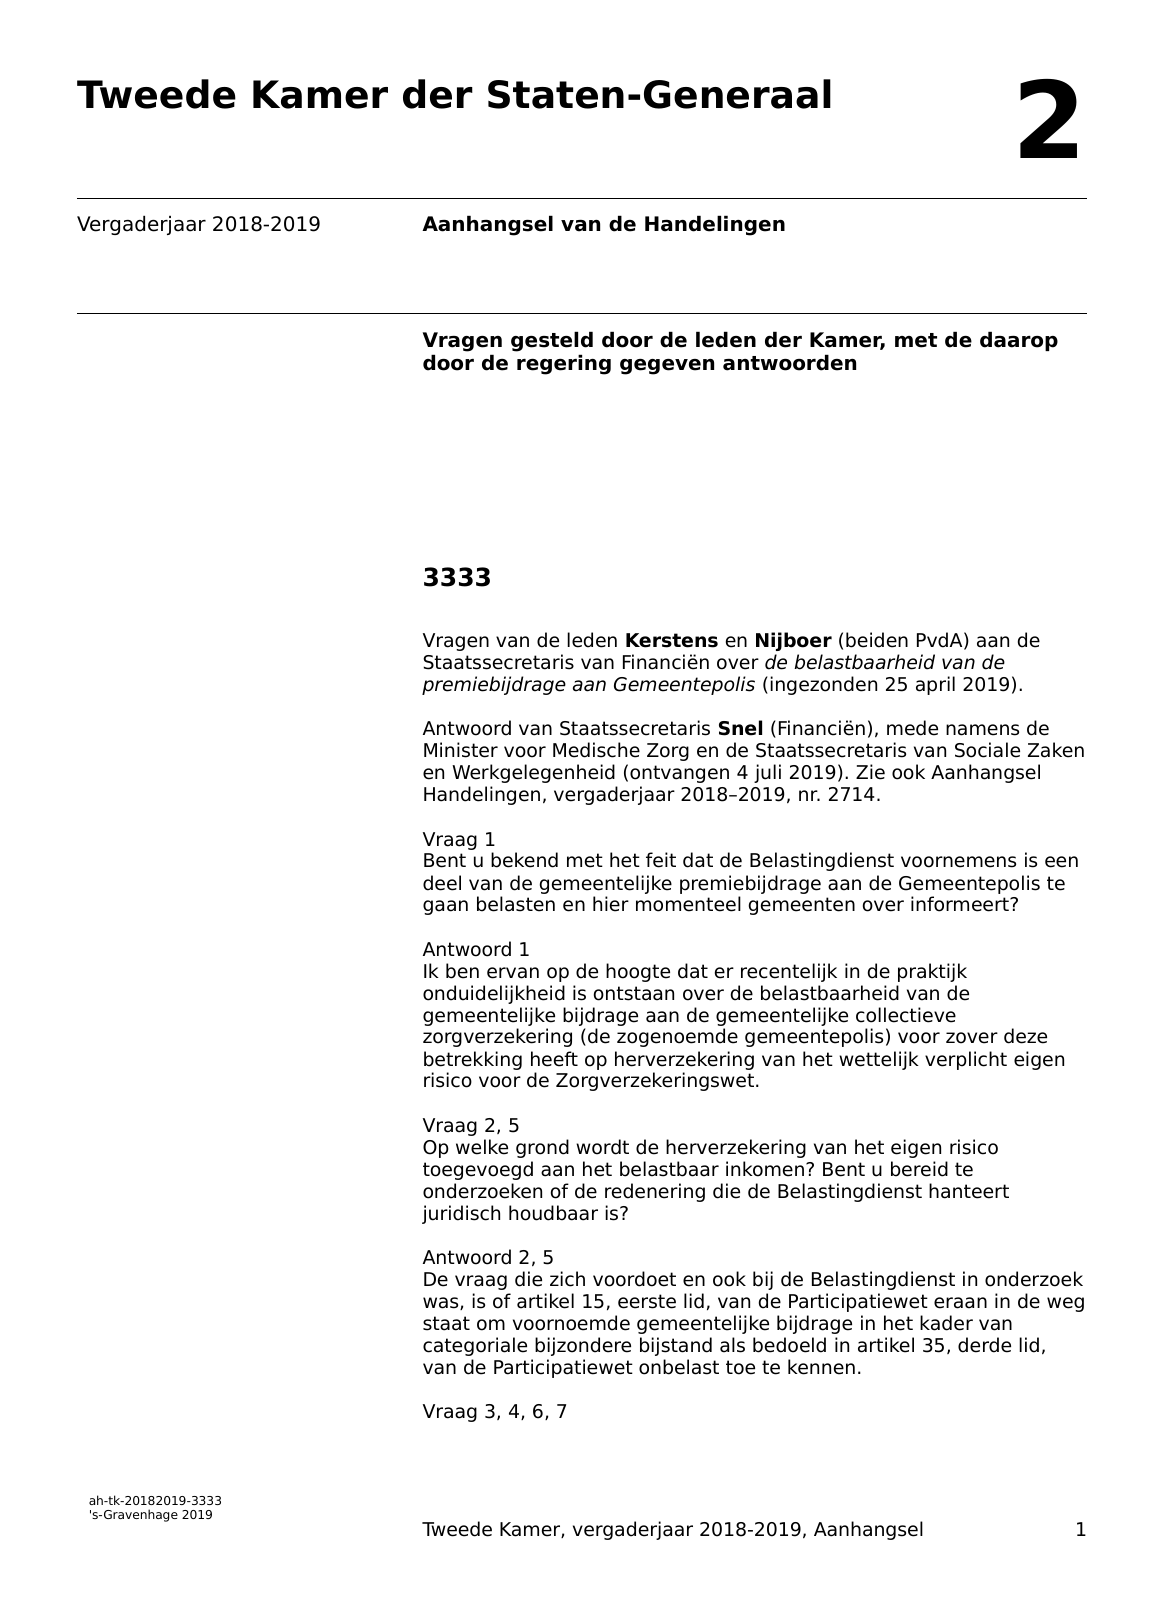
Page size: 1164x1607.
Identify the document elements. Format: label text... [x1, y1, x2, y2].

text Antwoord van Staatssecretaris Snel (Financiën), mede namens de Minister voor Medische Zorg en de Staatssecretaris van Sociale Zaken en Werkgelegenheid (ontvangen 4 juli 2019). Zie ook Aanhangsel Handelingen, vergaderjaar 2018–2019, nr. 2714. [422, 718, 1087, 806]
table_header 2 [886, 59, 1087, 198]
text Antwoord 1 [422, 938, 1087, 961]
text 's-Gravenhage 2019 [88, 1508, 323, 1522]
table_cell Vergaderjaar 2018-2019 [77, 199, 422, 313]
text Ik ben ervan op de hoogte dat er recentelijk in de praktijk onduidelijkheid is ontstaan over de belastbaarheid van de gemeentelijke bijdrage aan de gemeentelijke collectieve zorgverzekering (de zogenoemde gemeentepolis) voor zover deze betrekking heeft op herverzekering van het wettelijk verplicht eigen risico voor de Zorgverzekeringswet. [422, 961, 1087, 1092]
text Vraag 3, 4, 6, 7 [422, 1401, 1087, 1423]
text Vraag 1 [422, 828, 1087, 850]
table_cell Vragen gesteld door de leden der Kamer, met de daarop door de regering gegeven antwoorden [422, 314, 1087, 375]
text Vraag 2, 5 [422, 1114, 1087, 1137]
table_cell Aanhangsel van de Handelingen [422, 199, 1087, 313]
text Bent u bekend met het feit dat de Belastingdienst voornemens is een deel van de gemeentelijke premiebijdrage aan de Gemeentepolis te gaan belasten en hier momenteel gemeenten over informeert? [422, 850, 1087, 916]
text ah-tk-20182019-3333 [88, 1494, 323, 1508]
text 3333 [422, 563, 1087, 592]
table_cell [77, 314, 422, 375]
table_header Tweede Kamer der Staten-Generaal [77, 59, 886, 198]
text Op welke grond wordt de herverzekering van het eigen risico toegevoegd aan het belastbaar inkomen? Bent u bereid te onderzoeken of de redenering die de Belastingdienst hanteert juridisch houdbaar is? [422, 1137, 1087, 1224]
text Antwoord 2, 5 [422, 1247, 1087, 1269]
text De vraag die zich voordoet en ook bij de Belastingdienst in onderzoek was, is of artikel 15, eerste lid, van de Participatiewet eraan in de weg staat om voornoemde gemeentelijke bijdrage in het kader van categoriale bijzondere bijstand als bedoeld in artikel 35, derde lid, van de Participatiewet onbelast toe te kennen. [422, 1269, 1087, 1378]
text Vragen van de leden Kerstens en Nijboer (beiden PvdA) aan de Staatssecretaris van Financiën over de belastbaarheid van de premiebijdrage aan Gemeentepolis (ingezonden 25 april 2019). [422, 630, 1087, 696]
